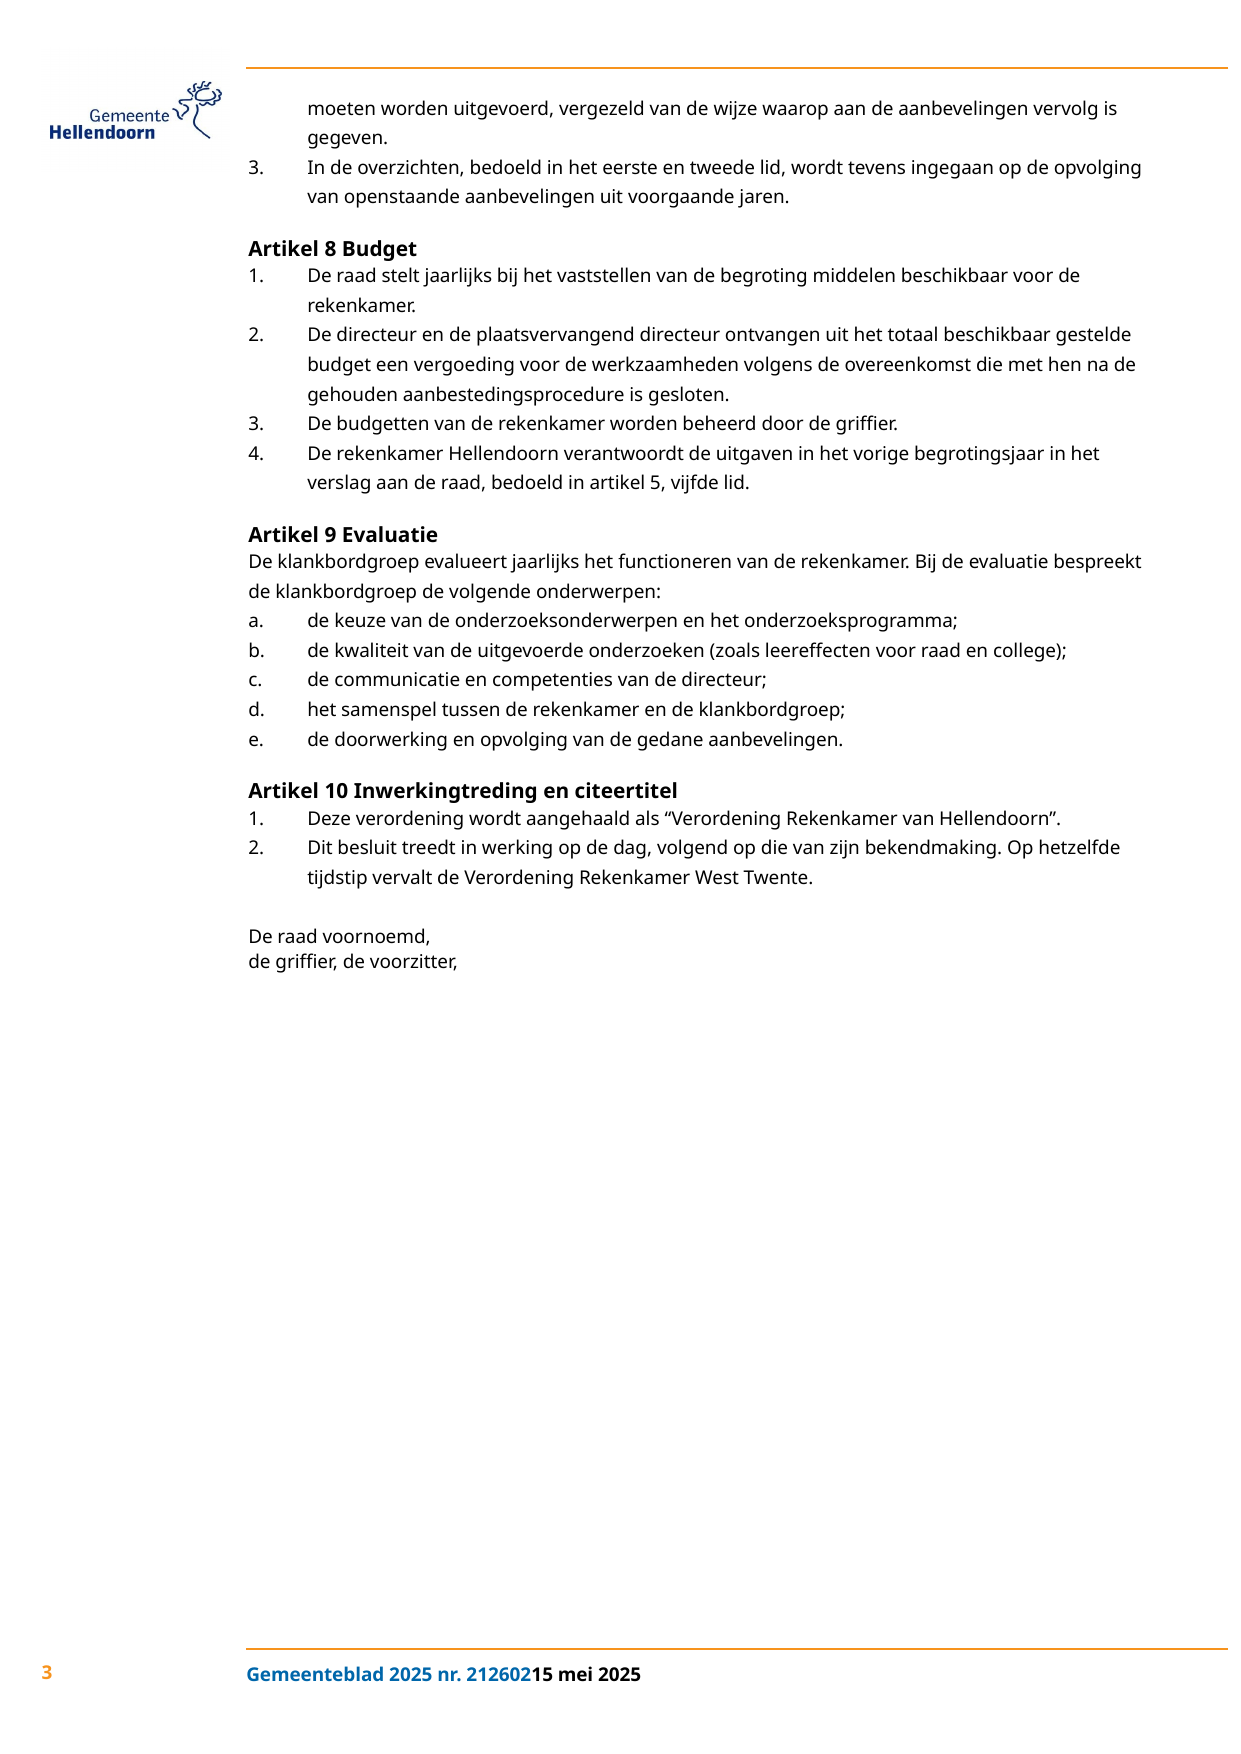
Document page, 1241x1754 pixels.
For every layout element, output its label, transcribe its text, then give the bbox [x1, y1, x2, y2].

list Deze verordening wordt aangehaald als “Verordening Rekenkamer van Hellendoorn”. [248, 805, 1152, 830]
text Artikel 8 Budget [248, 234, 1152, 262]
list de keuze van de onderzoeksonderwerpen en het onderzoeksprogramma; [248, 607, 1152, 633]
list de communicatie en competenties van de directeur; [248, 667, 1152, 692]
text de griffier, de voorzitter, [248, 949, 1152, 974]
list de kwaliteit van de uitgevoerde onderzoeken (zoals leereffecten voor raad en college); [248, 637, 1152, 663]
text Artikel 10 Inwerkingtreding en citeertitel [248, 776, 1152, 805]
text De klankbordgroep evalueert jaarlijks het functioneren van de rekenkamer. Bij de evaluatie bespreekt de klankbordgroep de volgende onderwerpen: [248, 548, 1152, 604]
text De raad voornoemd, [248, 923, 1152, 949]
list De raad stelt jaarlijks bij het vaststellen van de begroting middelen beschikbaar voor de rekenkamer. [248, 262, 1152, 318]
list In de overzichten, bedoeld in het eerste en tweede lid, wordt tevens ingegaan op de opvolging van openstaande aanbevelingen uit voorgaande jaren. [248, 154, 1152, 209]
picture [41, 47, 231, 172]
list het samenspel tussen de rekenkamer en de klankbordgroep; [248, 696, 1152, 722]
list Dit besluit treedt in werking op de dag, volgend op die van zijn bekendmaking. Op hetzelfde tijdstip vervalt de Verordening Rekenkamer West Twente. [248, 834, 1152, 889]
list De directeur en de plaatsvervangend directeur ontvangen uit het totaal beschikbaar gestelde budget een vergoeding voor de werkzaamheden volgens de overeenkomst die met hen na de gehouden aanbestedingsprocedure is gesloten. [248, 322, 1152, 406]
list De rekenkamer Hellendoorn verantwoordt de uitgaven in het vorige begrotingsjaar in het verslag aan de raad, bedoeld in artikel 5, vijfde lid. [248, 440, 1152, 495]
list moeten worden uitgevoerd, vergezeld van de wijze waarop aan de aanbevelingen vervolg is gegeven. [248, 95, 1152, 150]
list De budgetten van de rekenkamer worden beheerd door de griffier. [248, 410, 1152, 436]
text Artikel 9 Evaluatie [248, 520, 1152, 548]
list de doorwerking en opvolging van de gedane aanbevelingen. [248, 726, 1152, 752]
